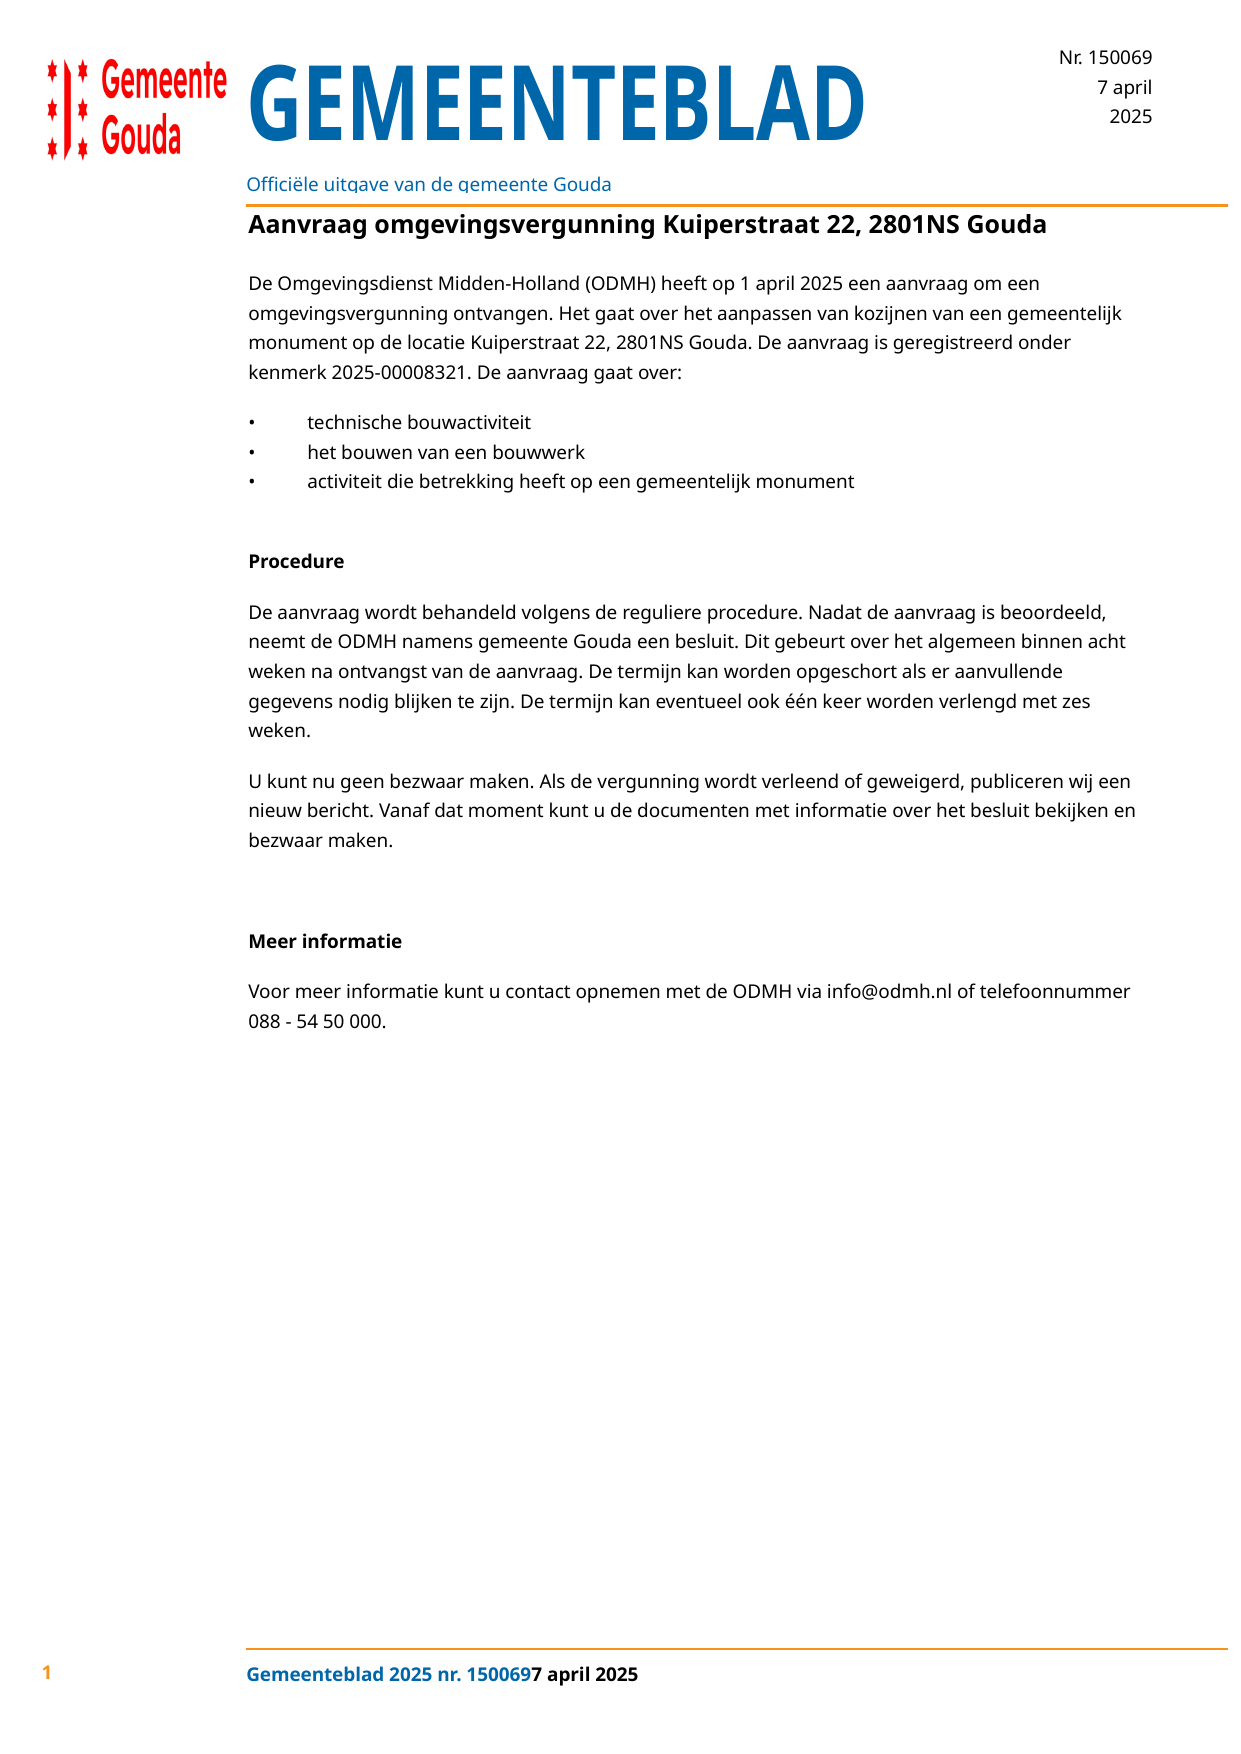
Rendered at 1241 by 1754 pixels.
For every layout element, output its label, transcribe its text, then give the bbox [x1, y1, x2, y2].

text Aanvraag omgevingsvergunning Kuiperstraat 22, 2801NS Gouda [248, 207, 1152, 241]
text Meer informatie [248, 928, 1152, 953]
picture [41, 47, 231, 172]
text Procedure [248, 549, 1152, 574]
list het bouwen van een bouwwerk [248, 439, 1152, 465]
text De Omgevingsdienst Midden-Holland (ODMH) heeft op 1 april 2025 een aanvraag om een omgevingsvergunning ontvangen. Het gaat over het aanpassen van kozijnen van een gemeentelijk monument op de locatie Kuiperstraat 22, 2801NS Gouda. De aanvraag is geregistreerd onder kenmerk 2025-00008321. De aanvraag gaat over: [248, 270, 1152, 385]
text Voor meer informatie kunt u contact opnemen met de ODMH via info@odmh.nl of telefoonnummer 088 - 54 50 000. [248, 978, 1152, 1033]
text De aanvraag wordt behandeld volgens de reguliere procedure. Nadat de aanvraag is beoordeeld, neemt de ODMH namens gemeente Gouda een besluit. Dit gebeurt over het algemeen binnen acht weken na ontvangst van de aanvraag. De termijn kan worden opgeschort als er aanvullende gegevens nodig blijken te zijn. De termijn kan eventueel ook één keer worden verlengd met zes weken. [248, 599, 1152, 743]
list technische bouwactiviteit [248, 409, 1152, 435]
text U kunt nu geen bezwaar maken. Als de vergunning wordt verleend of geweigerd, publiceren wij een nieuw bericht. Vanaf dat moment kunt u de documenten met informatie over het besluit bekijken en bezwaar maken. [248, 768, 1152, 853]
list activiteit die betrekking heeft op een gemeentelijk monument [248, 469, 1152, 494]
